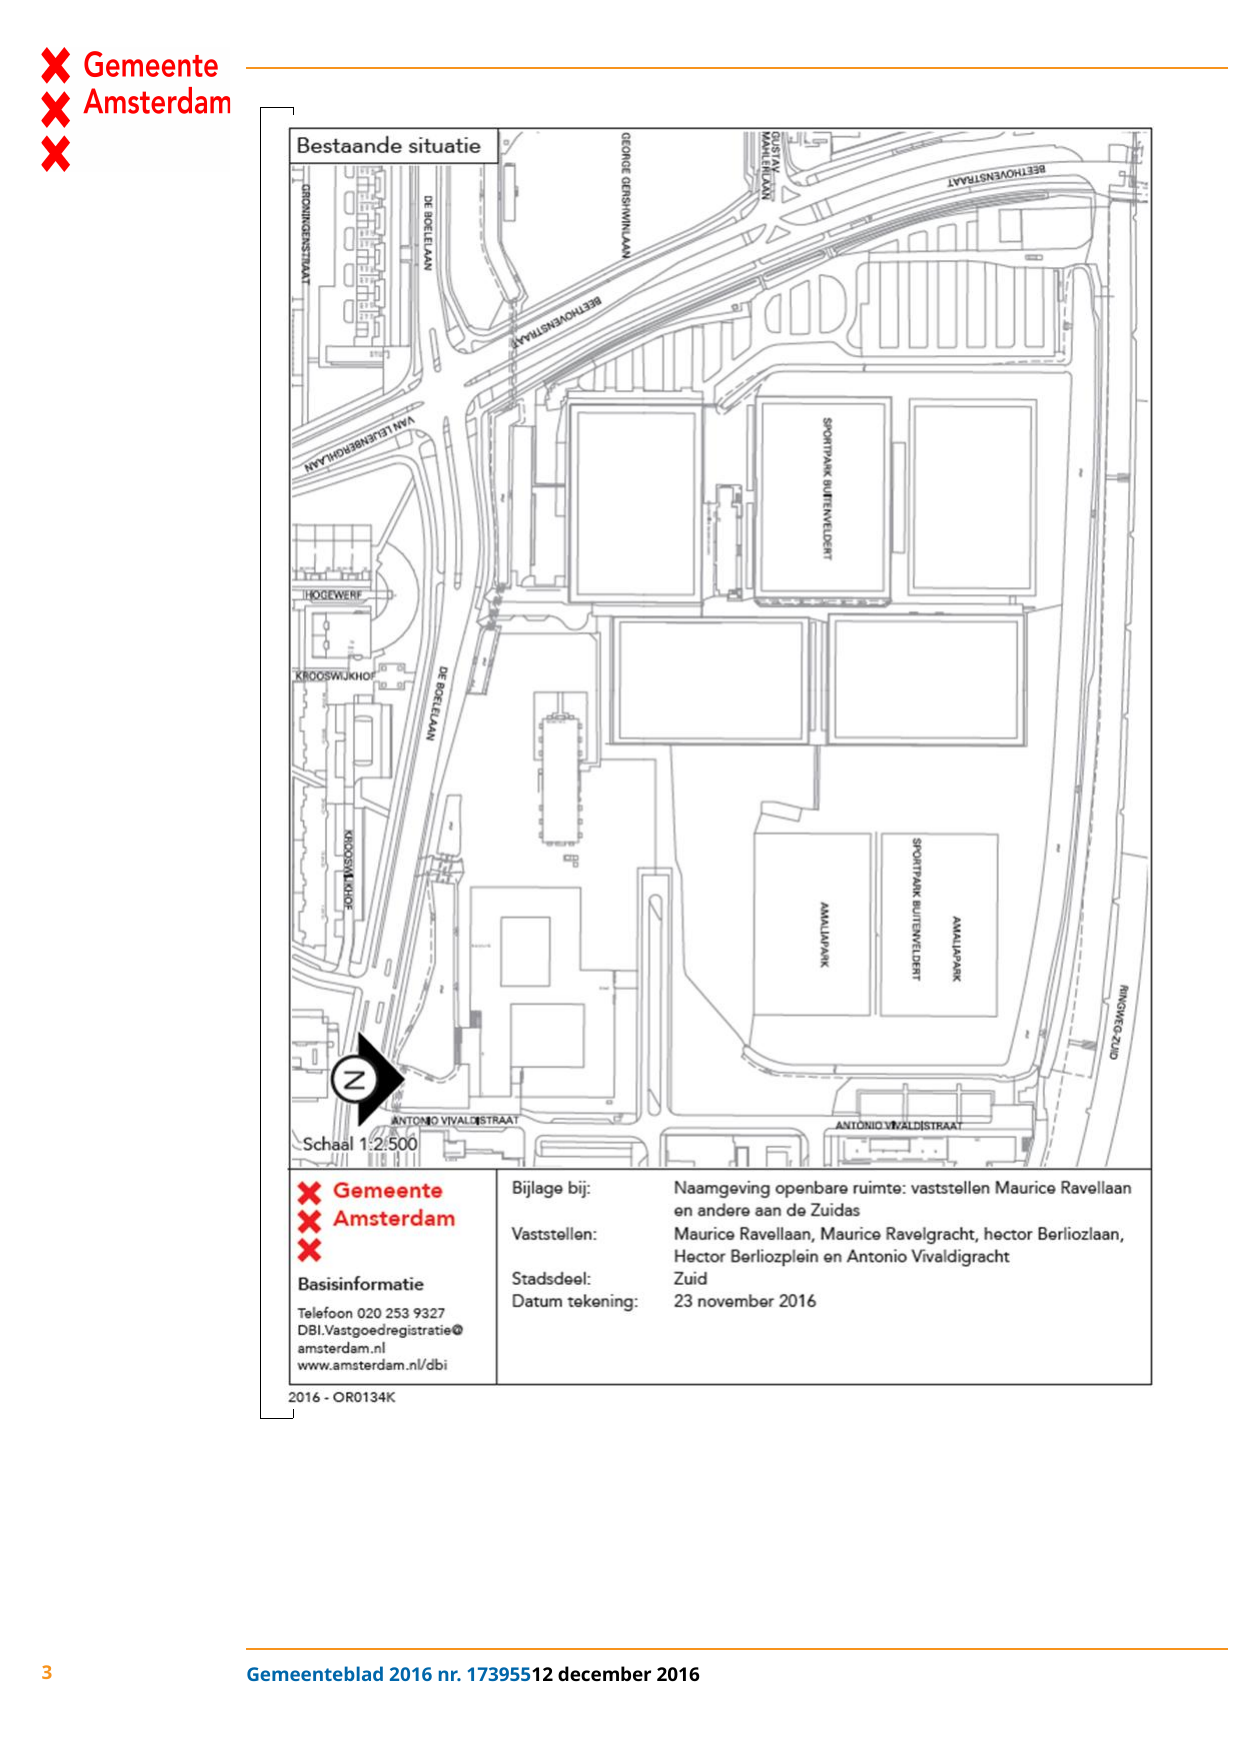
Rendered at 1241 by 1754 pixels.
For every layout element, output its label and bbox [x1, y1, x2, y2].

picture [41, 47, 231, 172]
picture [268, 115, 1155, 1409]
